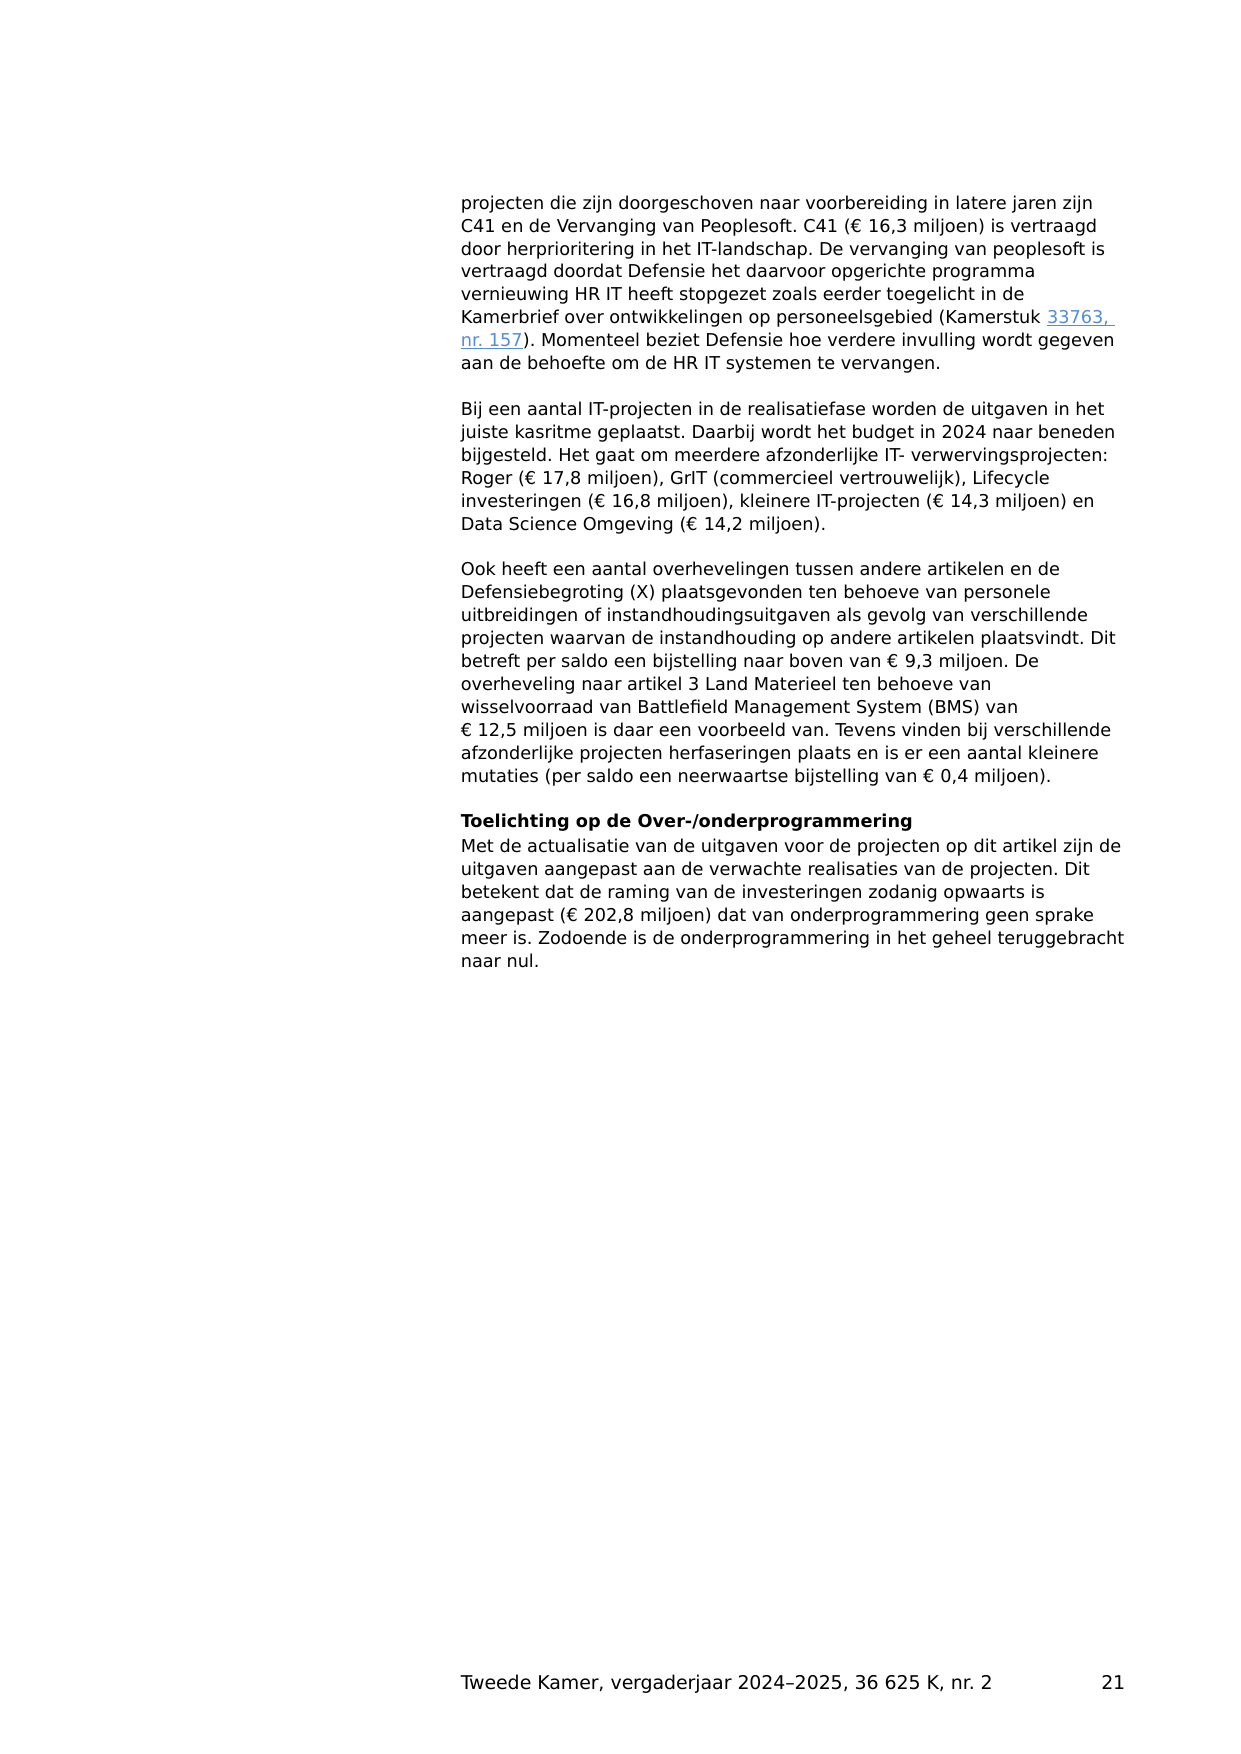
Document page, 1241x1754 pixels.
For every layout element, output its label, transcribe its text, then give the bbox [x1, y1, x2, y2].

text Ook heeft een aantal overhevelingen tussen andere artikelen en de Defensiebegroting (X) plaatsgevonden ten behoeve van personele uitbreidingen of instandhoudingsuitgaven als gevolg van verschillende projecten waarvan de instandhouding op andere artikelen plaatsvindt. Dit betreft per saldo een bijstelling naar boven van € 9,3 miljoen. De overheveling naar artikel 3 Land Materieel ten behoeve van wisselvoorraad van Battlefield Management System (BMS) van € 12,5 miljoen is daar een voorbeeld van. Tevens vinden bij verschillende afzonderlijke projecten herfaseringen plaats en is er een aantal kleinere mutaties (per saldo een neerwaartse bijstelling van € 0,4 miljoen). [461, 557, 1125, 787]
text Toelichting op de Over-/onderprogrammering [461, 809, 1125, 832]
text projecten die zijn doorgeschoven naar voorbereiding in latere jaren zijn C41 en de Vervanging van Peoplesoft. C41 (€ 16,3 miljoen) is vertraagd door herprioritering in het IT-landschap. De vervanging van peoplesoft is vertraagd doordat Defensie het daarvoor opgerichte programma vernieuwing HR IT heeft stopgezet zoals eerder toegelicht in de Kamerbrief over ontwikkelingen op personeelsgebied (Kamerstuk 33763, nr. 157). Momenteel beziet Defensie hoe verdere invulling wordt gegeven aan de behoefte om de HR IT systemen te vervangen. [461, 191, 1125, 374]
text Bij een aantal IT-projecten in de realisatiefase worden de uitgaven in het juiste kasritme geplaatst. Daarbij wordt het budget in 2024 naar beneden bijgesteld. Het gaat om meerdere afzonderlijke IT- verwervingsprojecten: Roger (€ 17,8 miljoen), GrIT (commercieel vertrouwelijk), Lifecycle investeringen (€ 16,8 miljoen), kleinere IT-projecten (€ 14,3 miljoen) en Data Science Omgeving (€ 14,2 miljoen). [461, 397, 1125, 534]
text Met de actualisatie van de uitgaven voor de projecten op dit artikel zijn de uitgaven aangepast aan de verwachte realisaties van de projecten. Dit betekent dat de raming van de investeringen zodanig opwaarts is aangepast (€ 202,8 miljoen) dat van onderprogrammering geen sprake meer is. Zodoende is de onderprogrammering in het geheel teruggebracht naar nul. [461, 834, 1125, 972]
